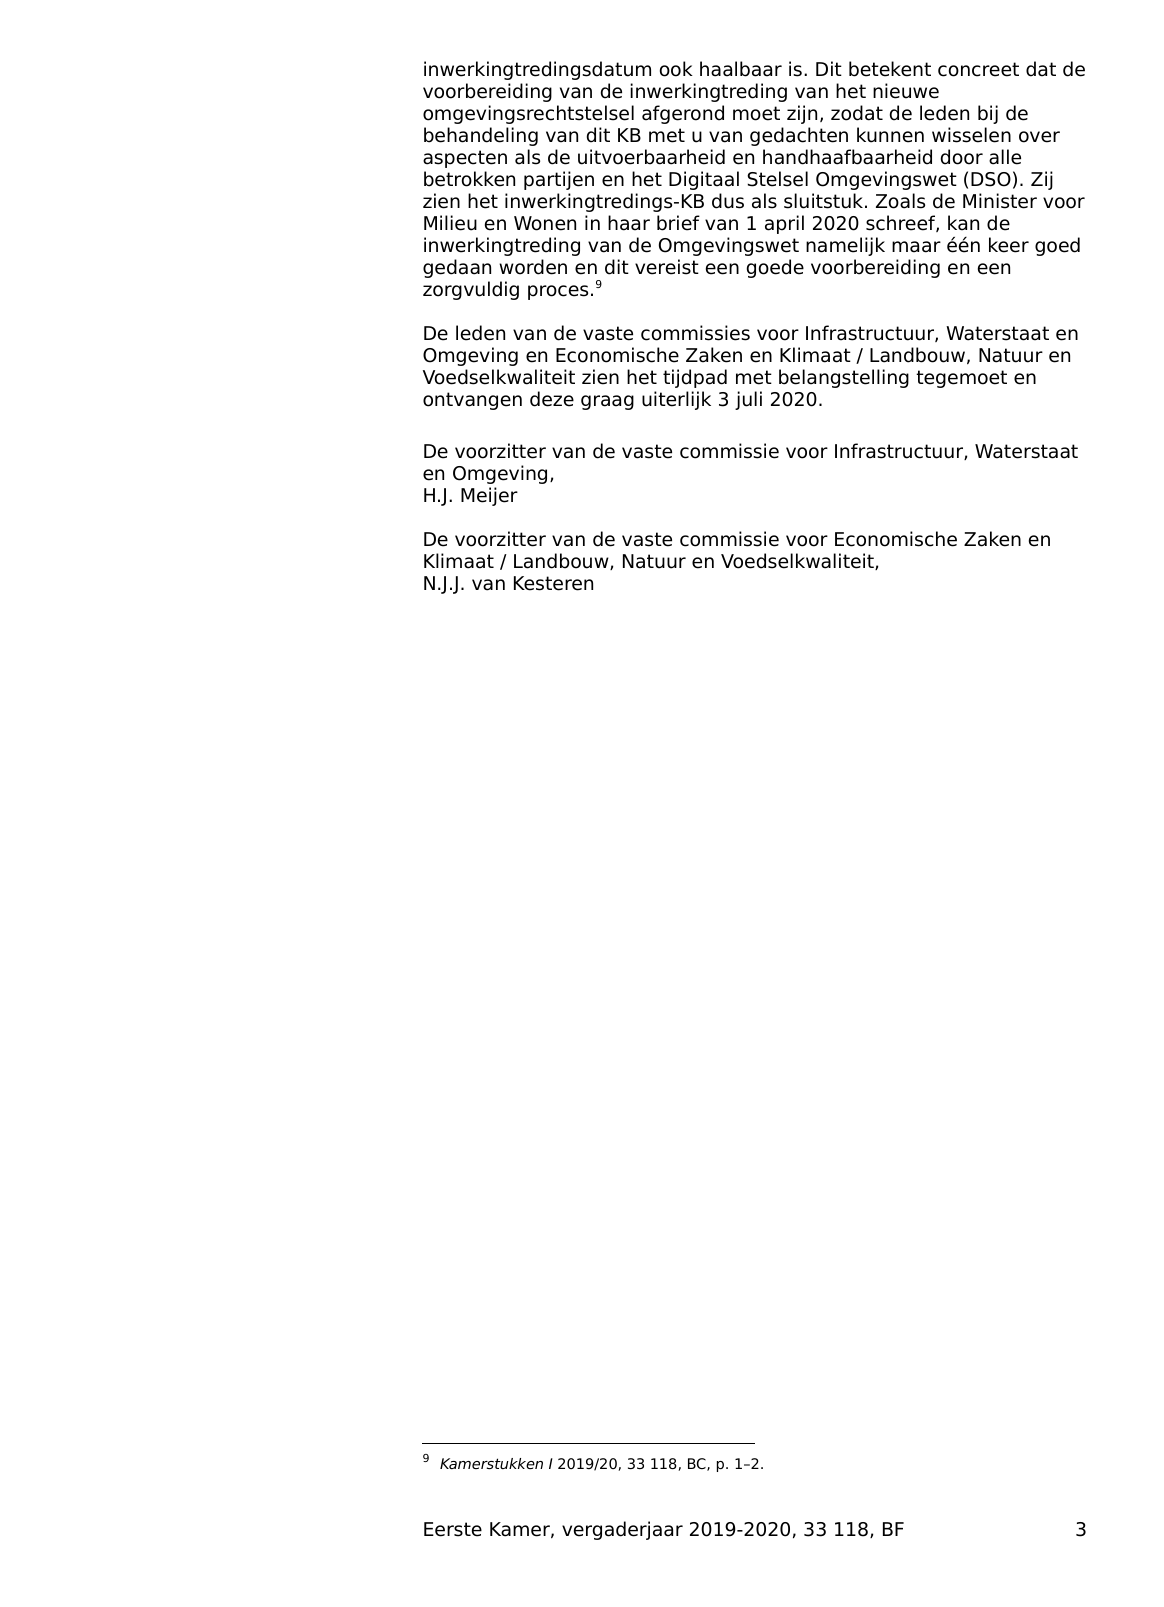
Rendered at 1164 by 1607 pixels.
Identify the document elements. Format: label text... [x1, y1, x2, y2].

text inwerkingtredingsdatum ook haalbaar is. Dit betekent concreet dat de voorbereiding van de inwerkingtreding van het nieuwe omgevingsrechtstelsel afgerond moet zijn, zodat de leden bij de behandeling van dit KB met u van gedachten kunnen wisselen over aspecten als de uitvoerbaarheid en handhaafbaarheid door alle betrokken partijen en het Digitaal Stelsel Omgevingswet (DSO). Zij zien het inwerkingtredings-KB dus als sluitstuk. Zoals de Minister voor Milieu en Wonen in haar brief van 1 april 2020 schreef, kan de inwerkingtreding van de Omgevingswet namelijk maar één keer goed gedaan worden en dit vereist een goede voorbereiding en een zorgvuldig proces. [422, 59, 1087, 301]
text Kamerstukken I 2019/20, 33 118, BC, p. 1–2. [422, 1452, 1087, 1474]
text De voorzitter van de vaste commissie voor Economische Zaken en Klimaat / Landbouw, Natuur en Voedselkwaliteit, N.J.J. van Kesteren [422, 529, 1087, 595]
text De voorzitter van de vaste commissie voor Infrastructuur, Waterstaat en Omgeving, H.J. Meijer [422, 441, 1087, 507]
text De leden van de vaste commissies voor Infrastructuur, Waterstaat en Omgeving en Economische Zaken en Klimaat / Landbouw, Natuur en Voedselkwaliteit zien het tijdpad met belangstelling tegemoet en ontvangen deze graag uiterlijk 3 juli 2020. [422, 323, 1087, 411]
